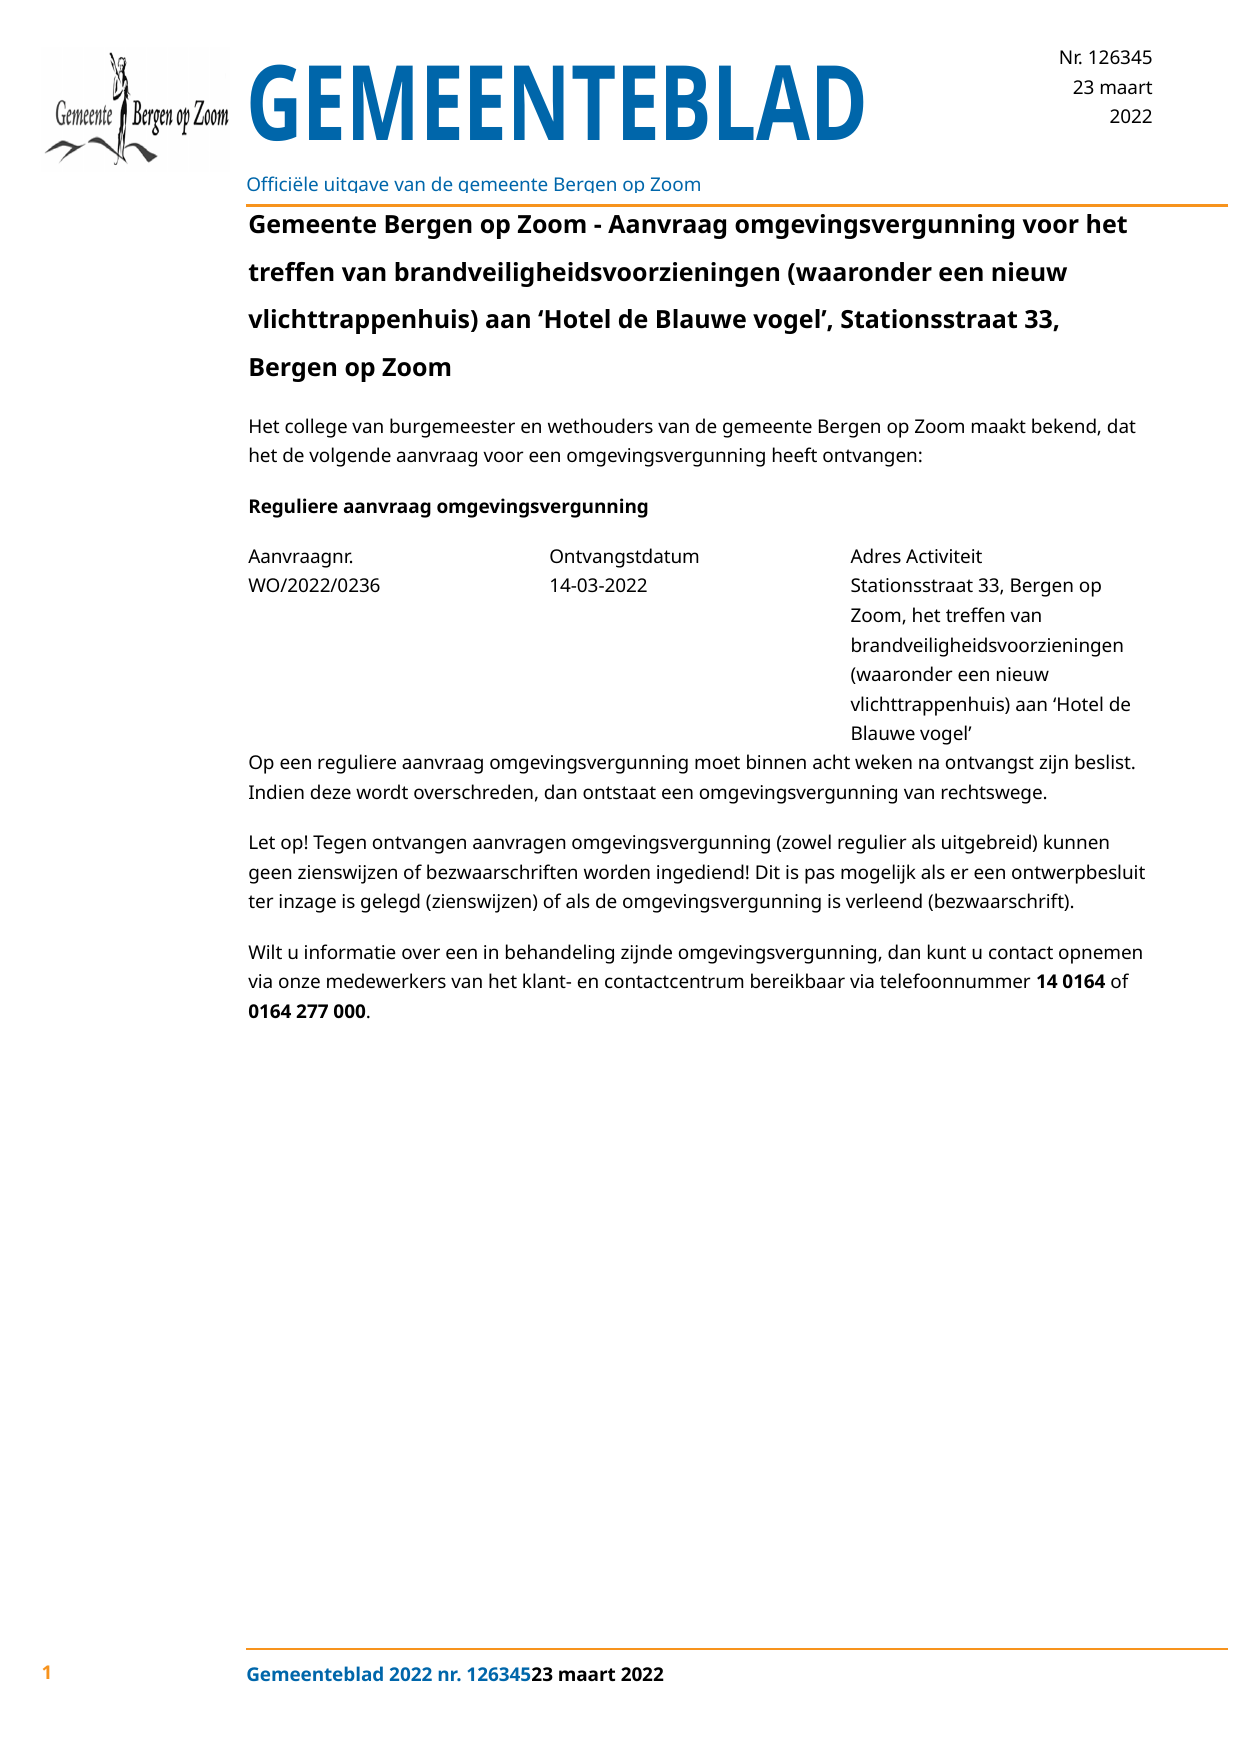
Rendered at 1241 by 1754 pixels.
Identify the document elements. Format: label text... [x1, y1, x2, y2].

text Gemeente Bergen op Zoom - Aanvraag omgevingsvergunning voor het treffen van brandveiligheidsvoorzieningen (waaronder een nieuw vlichttrappenhuis) aan ‘Hotel de Blauwe vogel’, Stationsstraat 33, Bergen op Zoom [248, 207, 1152, 384]
table_header Ontvangstdatum [549, 544, 850, 569]
table_header Aanvraagnr. [248, 544, 549, 569]
table_header Adres Activiteit [850, 544, 1152, 569]
table_header Stationsstraat 33, Bergen op Zoom, het treffen van brandveiligheidsvoorzieningen (waaronder een nieuw vlichttrappenhuis) aan ‘Hotel de Blauwe vogel’ [850, 573, 1152, 746]
text Let op! Tegen ontvangen aanvragen omgevingsvergunning (zowel regulier als uitgebreid) kunnen geen zienswijzen of bezwaarschriften worden ingediend! Dit is pas mogelijk als er een ontwerpbesluit ter inzage is gelegd (zienswijzen) of als de omgevingsvergunning is verleend (bezwaarschrift). [248, 829, 1152, 914]
table_header WO/2022/0236 [248, 573, 549, 746]
text Het college van burgemeester en wethouders van de gemeente Bergen op Zoom maakt bekend, dat het de volgende aanvraag voor een omgevingsvergunning heeft ontvangen: [248, 413, 1152, 468]
table_header 14-03-2022 [549, 573, 850, 746]
text Op een reguliere aanvraag omgevingsvergunning moet binnen acht weken na ontvangst zijn beslist. Indien deze wordt overschreden, dan ontstaat een omgevingsvergunning van rechtswege. [248, 749, 1152, 805]
text Reguliere aanvraag omgevingsvergunning [248, 493, 1152, 519]
text Wilt u informatie over een in behandeling zijnde omgevingsvergunning, dan kunt u contact opnemen via onze medewerkers van het klant- en contactcentrum bereikbaar via telefoonnummer 14 0164 of 0164 277 000. [248, 939, 1152, 1024]
picture [41, 47, 231, 172]
